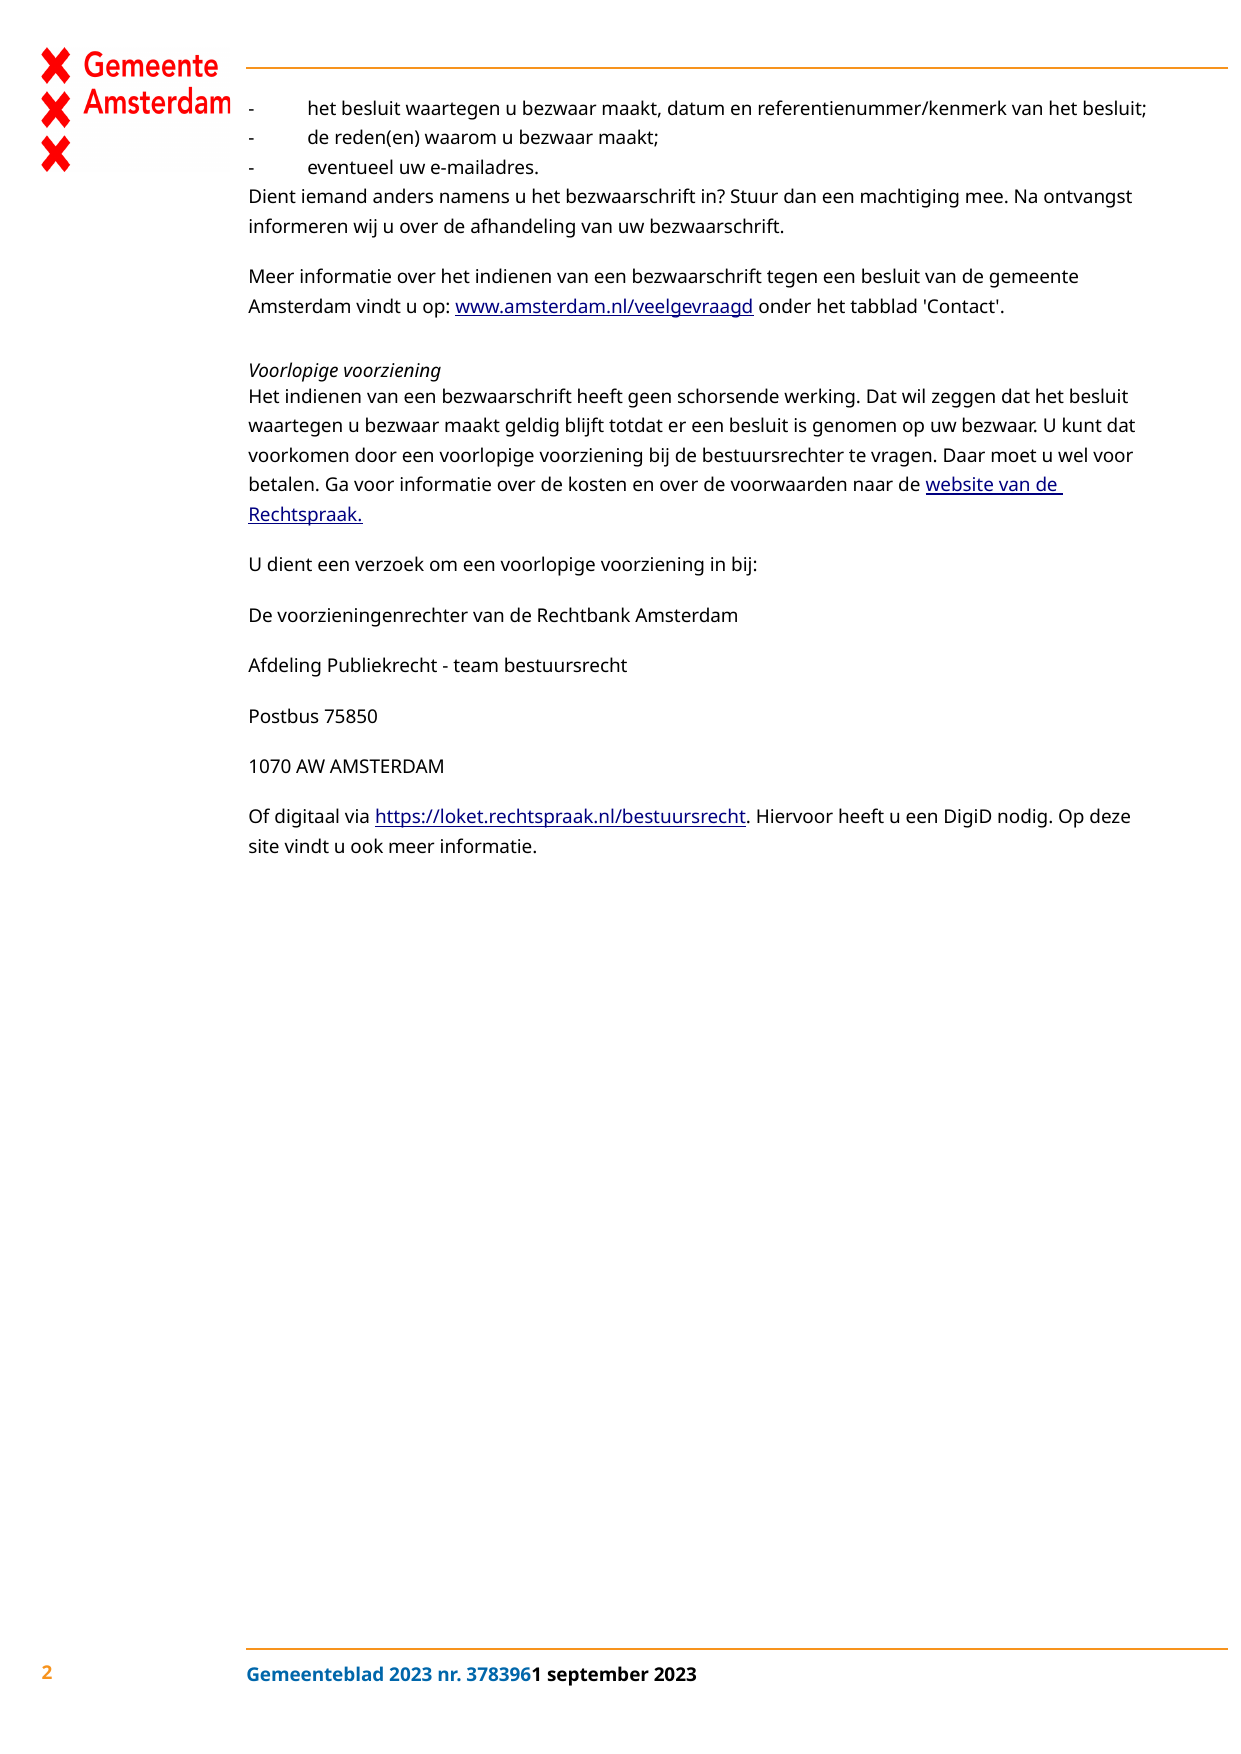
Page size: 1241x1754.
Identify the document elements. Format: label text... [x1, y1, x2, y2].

text Meer informatie over het indienen van een bezwaarschrift tegen een besluit van de gemeente Amsterdam vindt u op: www.amsterdam.nl/veelgevraagd onder het tabblad 'Contact'. [248, 263, 1152, 319]
text U dient een verzoek om een voorlopige voorziening in bij: [248, 552, 1152, 577]
list het besluit waartegen u bezwaar maakt, datum en referentienummer/kenmerk van het besluit; [248, 95, 1152, 121]
text Of digitaal via https://loket.rechtspraak.nl/bestuursrecht. Hiervoor heeft u een DigiD nodig. Op deze site vindt u ook meer informatie. [248, 804, 1152, 859]
text Dient iemand anders namens u het bezwaarschrift in? Stuur dan een machtiging mee. Na ontvangst informeren wij u over de afhandeling van uw bezwaarschrift. [248, 183, 1152, 239]
text 1070 AW AMSTERDAM [248, 753, 1152, 779]
text Voorlopige voorziening [248, 357, 1152, 383]
text Het indienen van een bezwaarschrift heeft geen schorsende werking. Dat wil zeggen dat het besluit waartegen u bezwaar maakt geldig blijft totdat er een besluit is genomen op uw bezwaar. U kunt dat voorkomen door een voorlopige voorziening bij de bestuursrechter te vragen. Daar moet u wel voor betalen. Ga voor informatie over de kosten en over de voorwaarden naar de website van de Rechtspraak. [248, 383, 1152, 527]
text De voorzieningenrechter van de Rechtbank Amsterdam [248, 602, 1152, 628]
text Afdeling Publiekrecht - team bestuursrecht [248, 652, 1152, 678]
list eventueel uw e-mailadres. [248, 154, 1152, 180]
text Postbus 75850 [248, 703, 1152, 728]
picture [41, 47, 231, 172]
list de reden(en) waarom u bezwaar maakt; [248, 124, 1152, 150]
